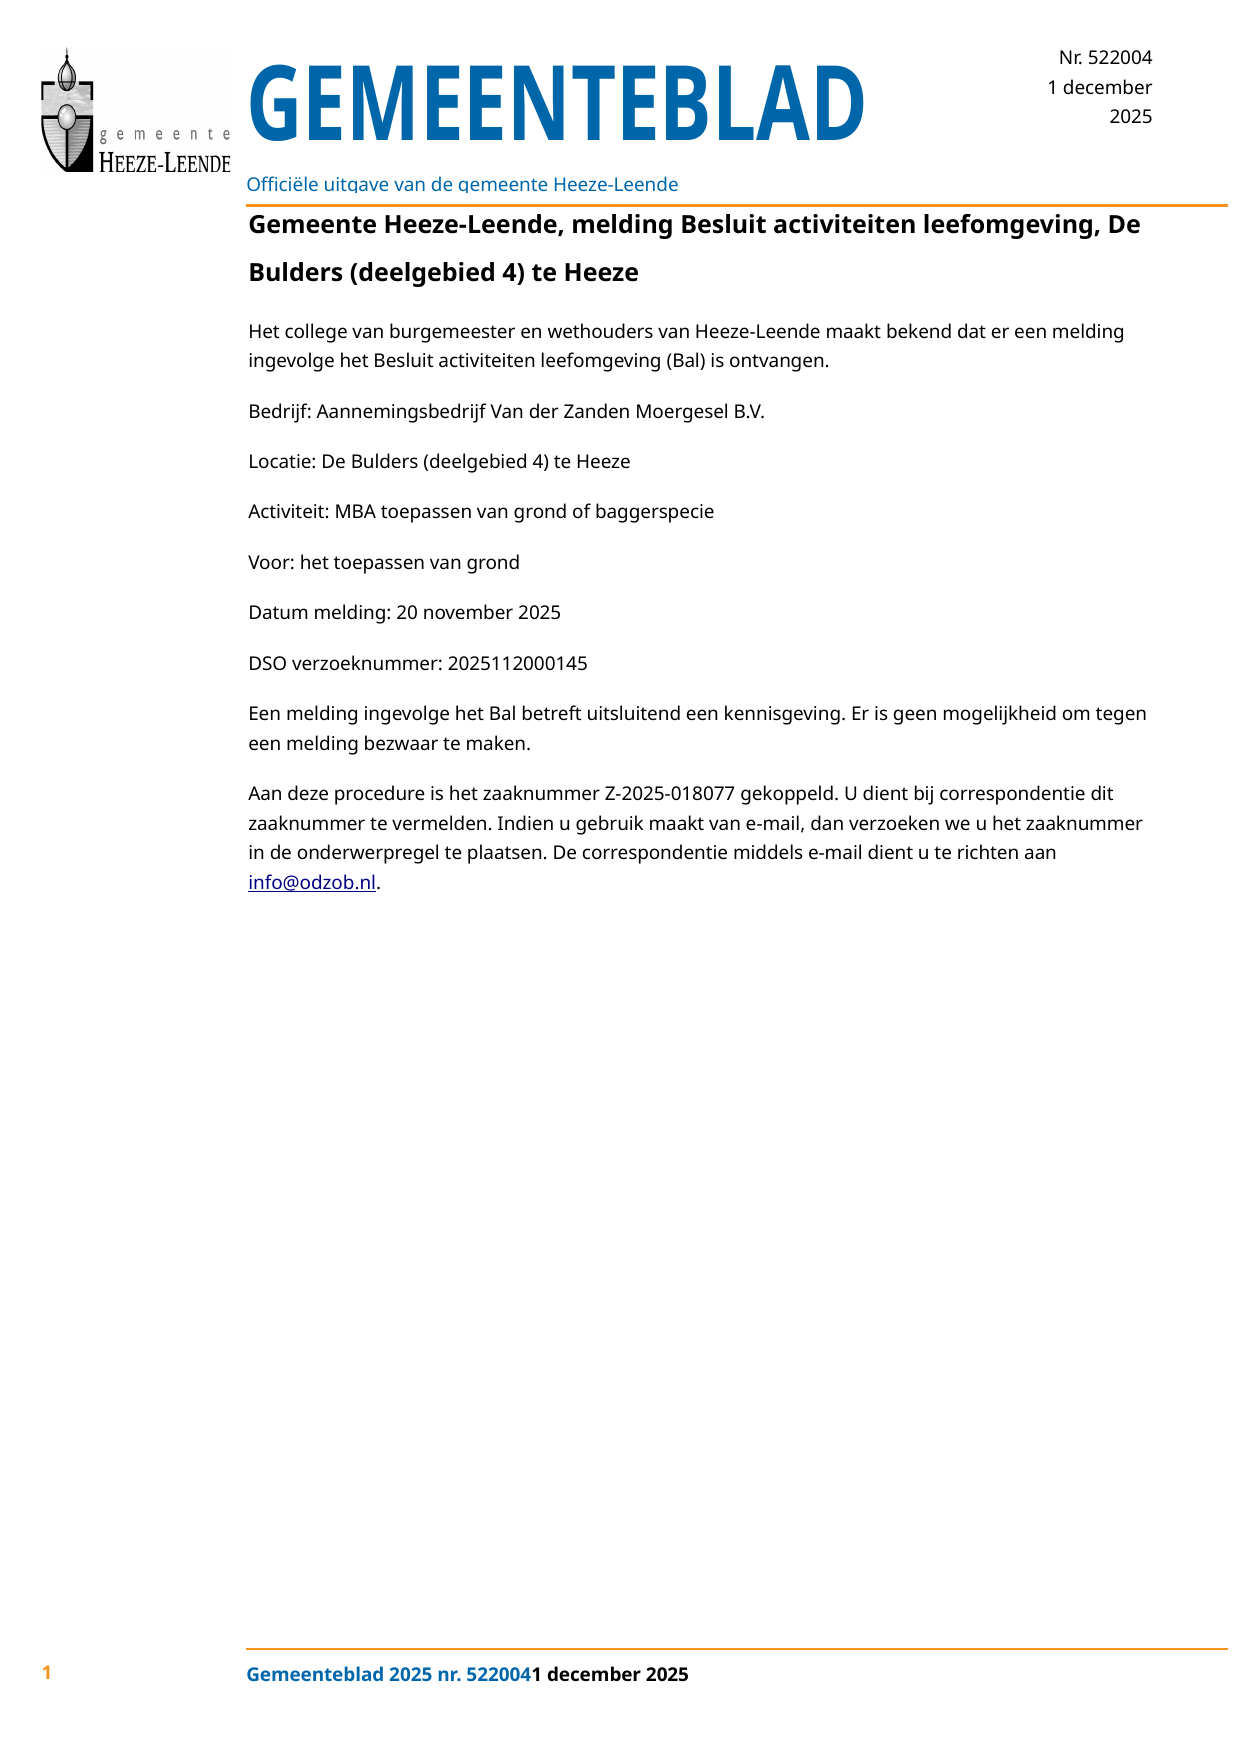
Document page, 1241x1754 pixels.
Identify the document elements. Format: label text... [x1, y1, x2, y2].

text Activiteit: MBA toepassen van grond of baggerspecie [248, 499, 1152, 524]
text Voor: het toepassen van grond [248, 549, 1152, 575]
text Bedrijf: Aannemingsbedrijf Van der Zanden Moergesel B.V. [248, 398, 1152, 424]
text Aan deze procedure is het zaaknummer Z-2025-018077 gekoppeld. U dient bij correspondentie dit zaaknummer te vermelden. Indien u gebruik maakt van e-mail, dan verzoeken we u het zaaknummer in de onderwerpregel te plaatsen. De correspondentie middels e-mail dient u te richten aan info@odzob.nl. [248, 780, 1152, 895]
text DSO verzoeknummer: 2025112000145 [248, 650, 1152, 676]
text Het college van burgemeester en wethouders van Heeze-Leende maakt bekend dat er een melding ingevolge het Besluit activiteiten leefomgeving (Bal) is ontvangen. [248, 318, 1152, 373]
text Een melding ingevolge het Bal betreft uitsluitend een kennisgeving. Er is geen mogelijkheid om tegen een melding bezwaar te maken. [248, 700, 1152, 756]
text Locatie: De Bulders (deelgebied 4) te Heeze [248, 448, 1152, 474]
text Datum melding: 20 november 2025 [248, 599, 1152, 625]
picture [41, 47, 231, 172]
text Gemeente Heeze-Leende, melding Besluit activiteiten leefomgeving, De Bulders (deelgebied 4) te Heeze [248, 207, 1152, 288]
